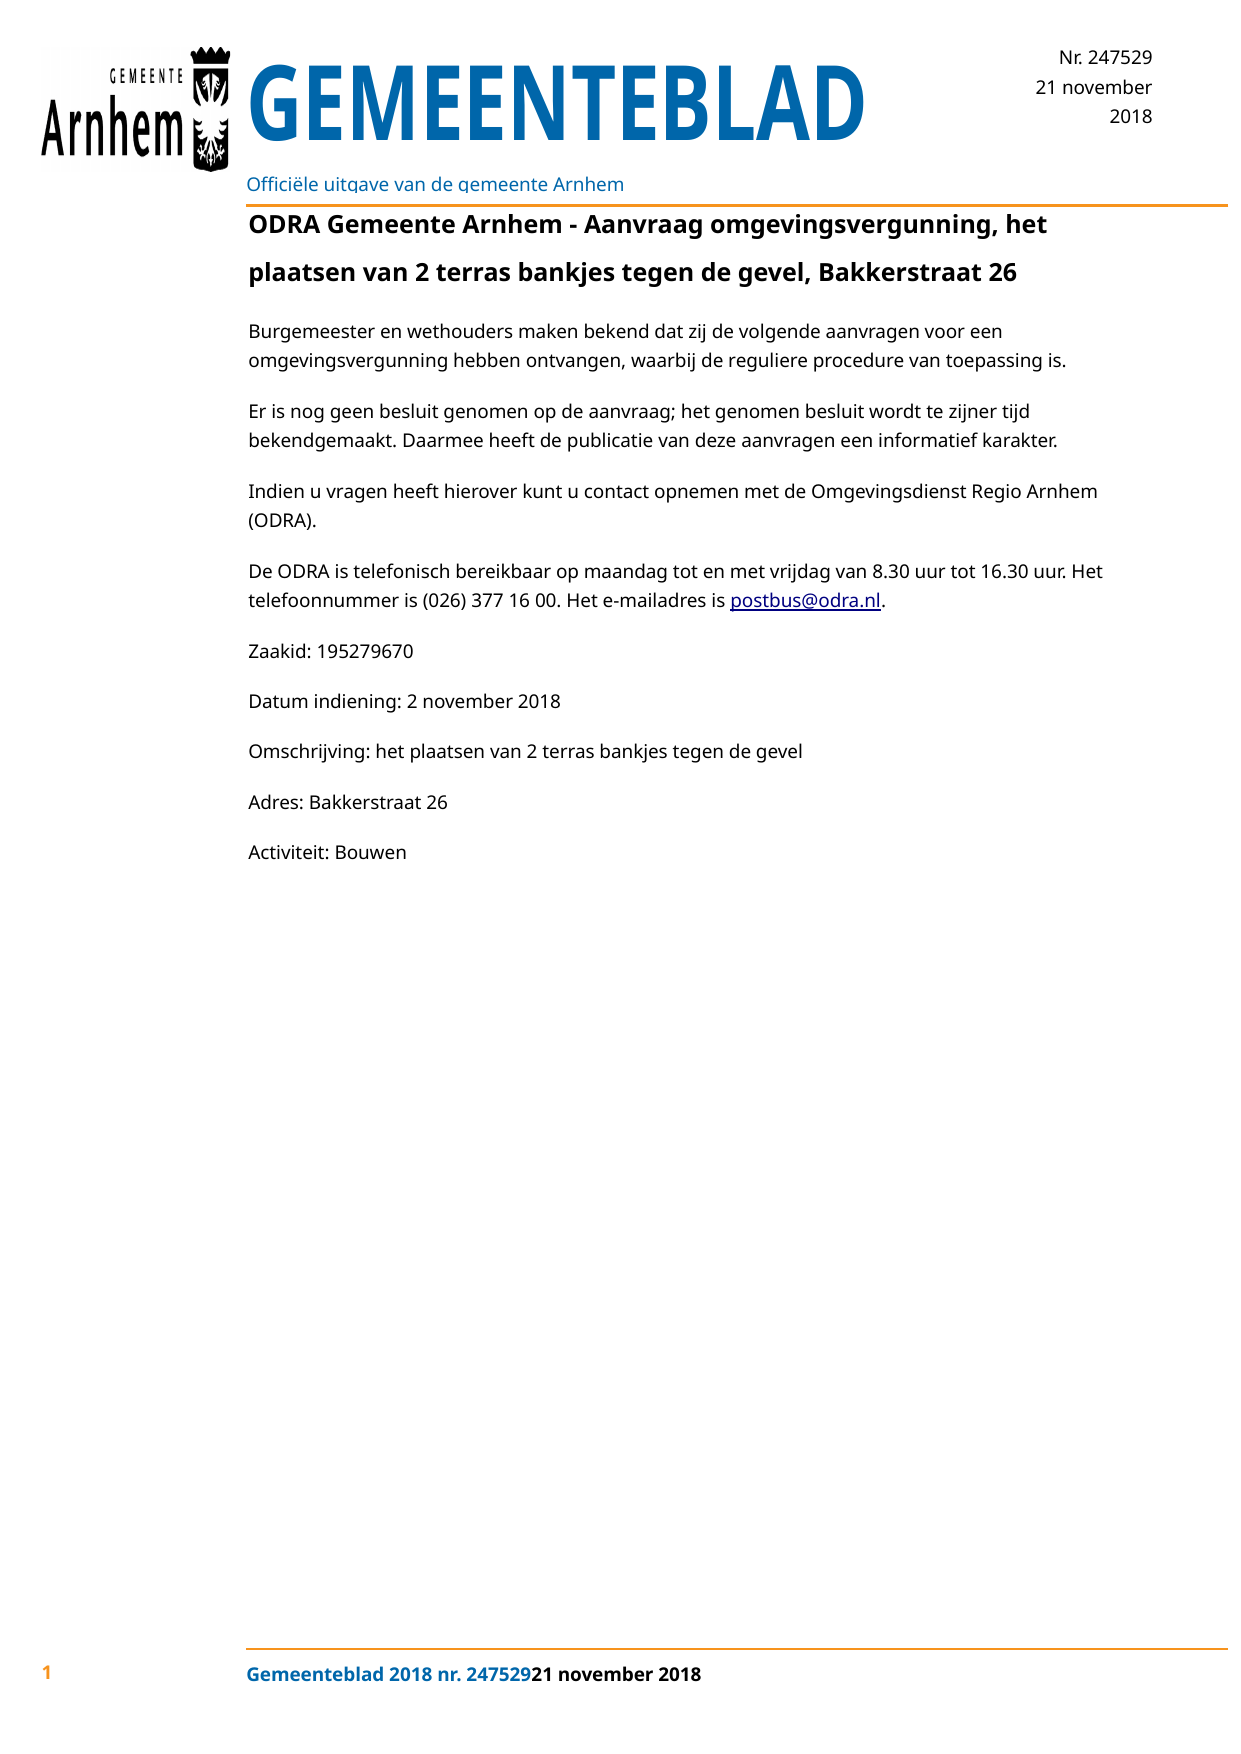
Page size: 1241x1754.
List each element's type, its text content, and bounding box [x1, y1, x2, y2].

text ODRA Gemeente Arnhem - Aanvraag omgevingsvergunning, het plaatsen van 2 terras bankjes tegen de gevel, Bakkerstraat 26 [248, 207, 1152, 288]
text Datum indiening: 2 november 2018 [248, 688, 1152, 714]
picture [41, 47, 231, 172]
text Indien u vragen heeft hierover kunt u contact opnemen met de Omgevingsdienst Regio Arnhem (ODRA). [248, 478, 1152, 533]
text De ODRA is telefonisch bereikbaar op maandag tot en met vrijdag van 8.30 uur tot 16.30 uur. Het telefoonnummer is (026) 377 16 00. Het e-mailadres is postbus@odra.nl. [248, 558, 1152, 613]
text Omschrijving: het plaatsen van 2 terras bankjes tegen de gevel [248, 739, 1152, 764]
text Burgemeester en wethouders maken bekend dat zij de volgende aanvragen voor een omgevingsvergunning hebben ontvangen, waarbij de reguliere procedure van toepassing is. [248, 318, 1152, 373]
text Zaakid: 195279670 [248, 638, 1152, 664]
text Er is nog geen besluit genomen op de aanvraag; het genomen besluit wordt te zijner tijd bekendgemaakt. Daarmee heeft de publicatie van deze aanvragen een informatief karakter. [248, 398, 1152, 453]
text Activiteit: Bouwen [248, 839, 1152, 865]
text Adres: Bakkerstraat 26 [248, 789, 1152, 815]
